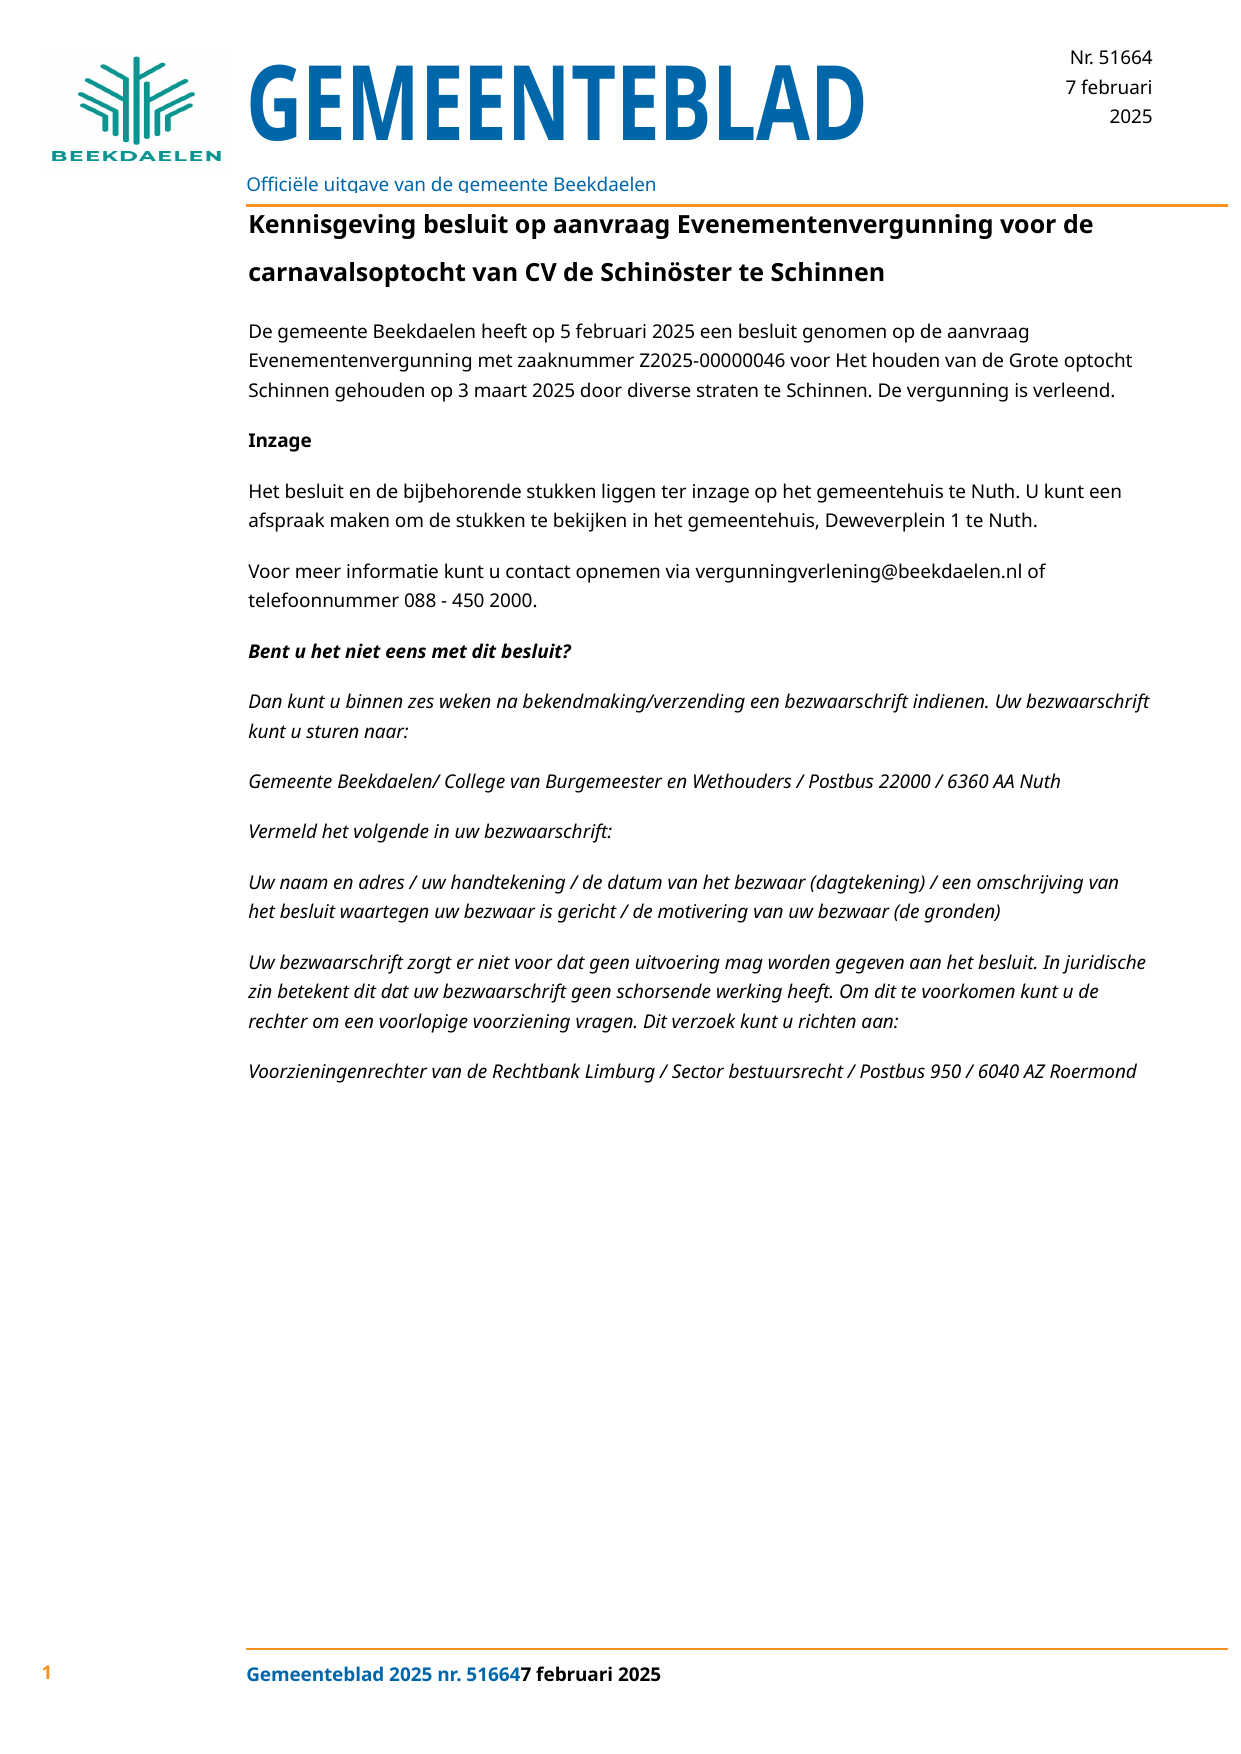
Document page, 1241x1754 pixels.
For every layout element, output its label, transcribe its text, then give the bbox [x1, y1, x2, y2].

text Vermeld het volgende in uw bezwaarschrift: [248, 819, 1152, 844]
picture [41, 47, 231, 172]
text Kennisgeving besluit op aanvraag Evenementenvergunning voor de carnavalsoptocht van CV de Schinöster te Schinnen [248, 207, 1152, 288]
text Voorzieningenrechter van de Rechtbank Limburg / Sector bestuursrecht / Postbus 950 / 6040 AZ Roermond [248, 1059, 1152, 1084]
text Voor meer informatie kunt u contact opnemen via vergunningverlening@beekdaelen.nl of telefoonnummer 088 - 450 2000. [248, 558, 1152, 613]
text Uw bezwaarschrift zorgt er niet voor dat geen uitvoering mag worden gegeven aan het besluit. In juridische zin betekent dit dat uw bezwaarschrift geen schorsende werking heeft. Om dit te voorkomen kunt u de rechter om een voorlopige voorziening vragen. Dit verzoek kunt u richten aan: [248, 949, 1152, 1034]
text Bent u het niet eens met dit besluit? [248, 638, 1152, 664]
text Gemeente Beekdaelen/ College van Burgemeester en Wethouders / Postbus 22000 / 6360 AA Nuth [248, 768, 1152, 794]
text Uw naam en adres / uw handtekening / de datum van het bezwaar (dagtekening) / een omschrijving van het besluit waartegen uw bezwaar is gericht / de motivering van uw bezwaar (de gronden) [248, 869, 1152, 924]
text De gemeente Beekdaelen heeft op 5 februari 2025 een besluit genomen op de aanvraag Evenementenvergunning met zaaknummer Z2025-00000046 voor Het houden van de Grote optocht Schinnen gehouden op 3 maart 2025 door diverse straten te Schinnen. De vergunning is verleend. [248, 318, 1152, 403]
text Dan kunt u binnen zes weken na bekendmaking/verzending een bezwaarschrift indienen. Uw bezwaarschrift kunt u sturen naar: [248, 688, 1152, 744]
text Inzage [248, 427, 1152, 453]
text Het besluit en de bijbehorende stukken liggen ter inzage op het gemeentehuis te Nuth. U kunt een afspraak maken om de stukken te bekijken in het gemeentehuis, Deweverplein 1 te Nuth. [248, 478, 1152, 533]
